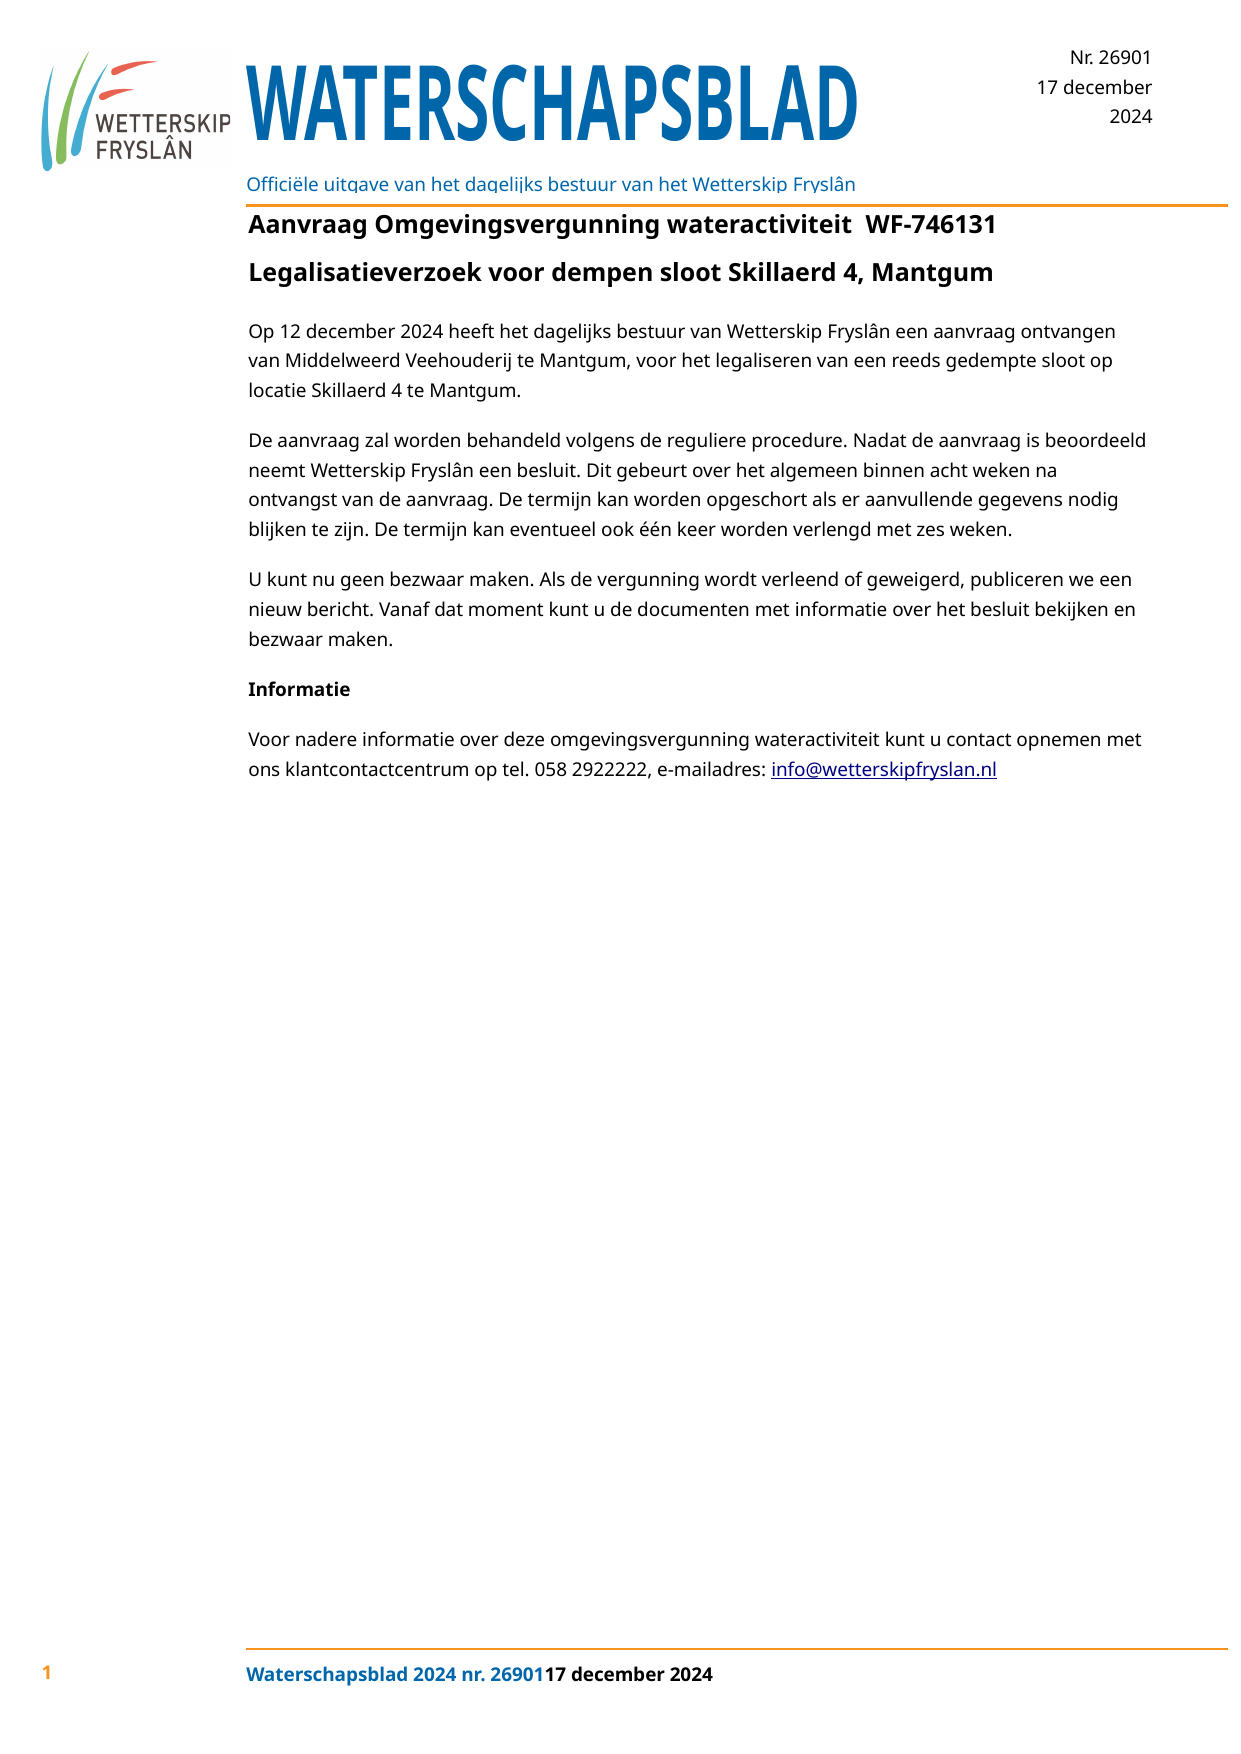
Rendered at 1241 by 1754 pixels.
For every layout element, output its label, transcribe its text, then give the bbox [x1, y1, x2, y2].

text Aanvraag Omgevingsvergunning wateractiviteit WF-746131 Legalisatieverzoek voor dempen sloot Skillaerd 4, Mantgum [248, 207, 1152, 288]
text Op 12 december 2024 heeft het dagelijks bestuur van Wetterskip Fryslân een aanvraag ontvangen van Middelweerd Veehouderij te Mantgum, voor het legaliseren van een reeds gedempte sloot op locatie Skillaerd 4 te Mantgum. [248, 318, 1152, 403]
text Voor nadere informatie over deze omgevingsvergunning wateractiviteit kunt u contact opnemen met ons klantcontactcentrum op tel. 058 2922222, e-mailadres: info@wetterskipfryslan.nl [248, 727, 1152, 782]
text Informatie [248, 676, 1152, 702]
picture [41, 47, 231, 172]
text De aanvraag zal worden behandeld volgens de reguliere procedure. Nadat de aanvraag is beoordeeld neemt Wetterskip Fryslân een besluit. Dit gebeurt over het algemeen binnen acht weken na ontvangst van de aanvraag. De termijn kan worden opgeschort als er aanvullende gegevens nodig blijken te zijn. De termijn kan eventueel ook één keer worden verlengd met zes weken. [248, 427, 1152, 542]
text U kunt nu geen bezwaar maken. Als de vergunning wordt verleend of geweigerd, publiceren we een nieuw bericht. Vanaf dat moment kunt u de documenten met informatie over het besluit bekijken en bezwaar maken. [248, 567, 1152, 652]
